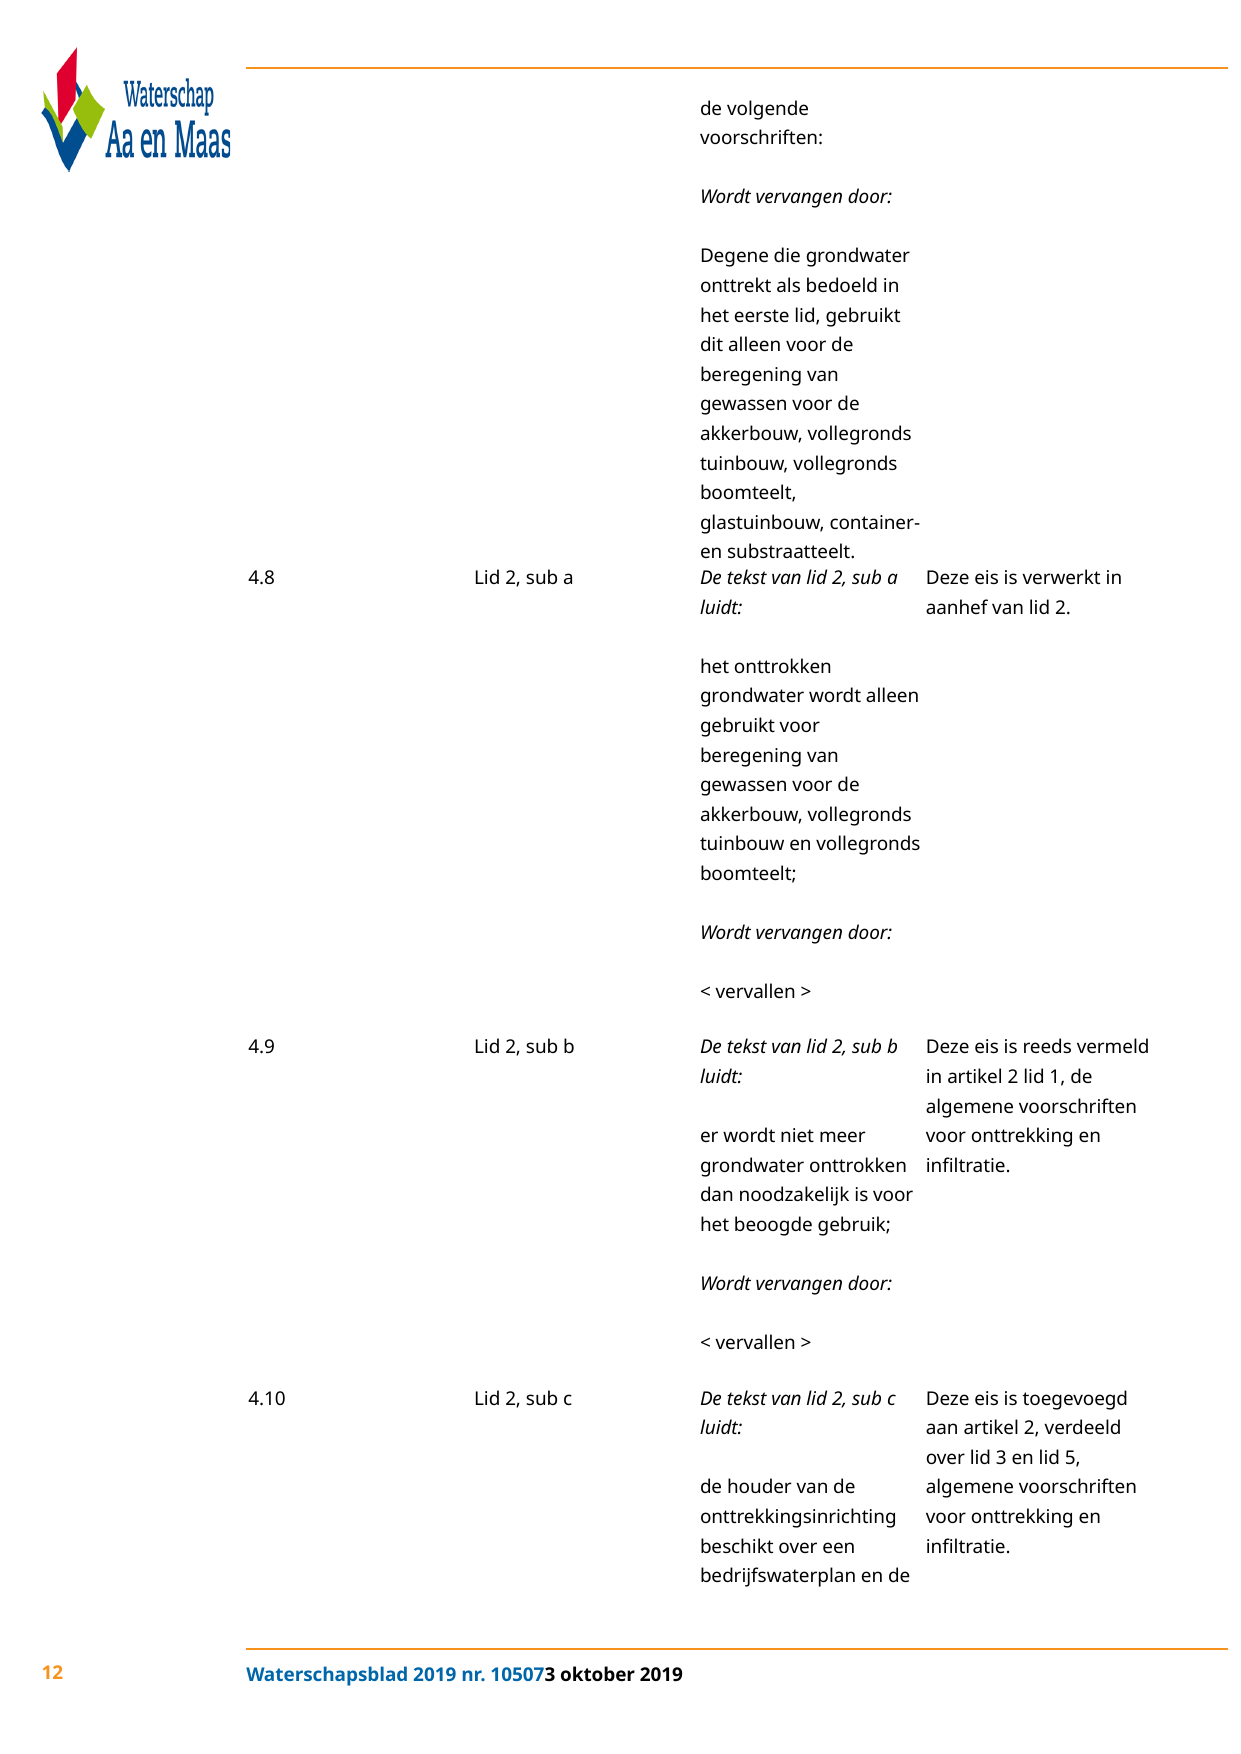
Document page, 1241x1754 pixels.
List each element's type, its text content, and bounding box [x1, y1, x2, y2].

table_cell [926, 95, 1152, 564]
table_cell de volgende voorschriften: Wordt vervangen door: Degene die grondwater onttrekt als bedoeld in het eerste lid, gebruikt dit alleen voor de beregening van gewassen voor de akkerbouw, vollegronds tuinbouw, vollegronds boomteelt, glastuinbouw, container- en substraatteelt. [700, 95, 926, 564]
table_cell 4.10 [248, 1385, 474, 1588]
table_cell [474, 95, 700, 564]
picture [41, 47, 231, 172]
table_cell Deze eis is toegevoegd aan artikel 2, verdeeld over lid 3 en lid 5, algemene voorschriften voor onttrekking en infiltratie. [926, 1385, 1152, 1588]
table_cell De tekst van lid 2, sub a luidt: het onttrokken grondwater wordt alleen gebruikt voor beregening van gewassen voor de akkerbouw, vollegronds tuinbouw en vollegronds boomteelt; Wordt vervangen door: < vervallen > [700, 564, 926, 1034]
table_cell Lid 2, sub c [474, 1385, 700, 1588]
table_cell 4.8 [248, 564, 474, 1034]
table_cell 4.9 [248, 1034, 474, 1385]
table_cell Lid 2, sub a [474, 564, 700, 1034]
table_cell Lid 2, sub b [474, 1034, 700, 1385]
table_cell De tekst van lid 2, sub c luidt: de houder van de onttrekkingsinrichting beschikt over een bedrijfswaterplan en de [700, 1385, 926, 1588]
table_cell [248, 95, 474, 564]
table_cell Deze eis is reeds vermeld in artikel 2 lid 1, de algemene voorschriften voor onttrekking en infiltratie. [926, 1034, 1152, 1385]
table_cell De tekst van lid 2, sub b luidt: er wordt niet meer grondwater onttrokken dan noodzakelijk is voor het beoogde gebruik; Wordt vervangen door: < vervallen > [700, 1034, 926, 1385]
table_cell Deze eis is verwerkt in aanhef van lid 2. [926, 564, 1152, 1034]
